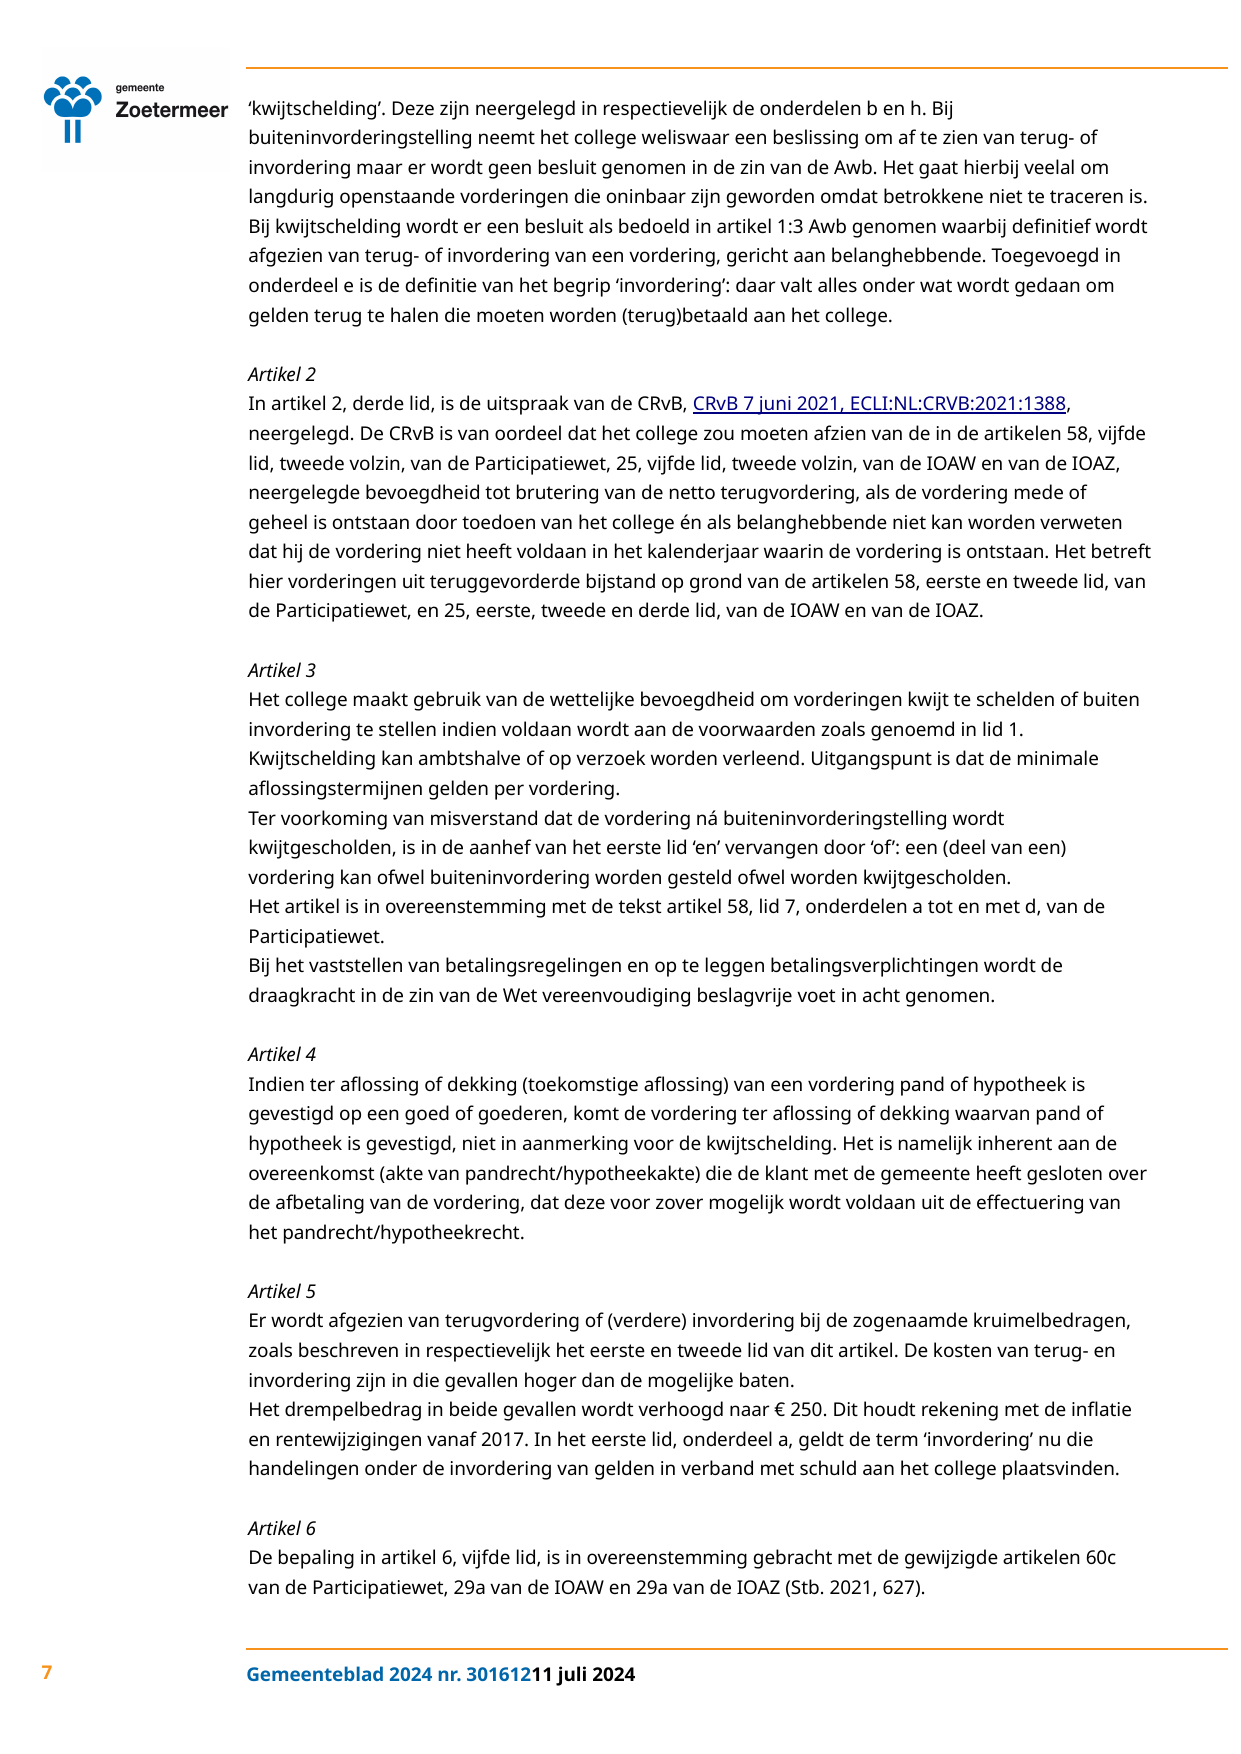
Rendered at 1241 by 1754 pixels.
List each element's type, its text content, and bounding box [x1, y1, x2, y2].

text Ter voorkoming van misverstand dat de vordering ná buiteninvorderingstelling wordt kwijtgescholden, is in de aanhef van het eerste lid ‘en’ vervangen door ‘of’: een (deel van een) vordering kan ofwel buiteninvordering worden gesteld ofwel worden kwijtgescholden. [248, 805, 1152, 890]
picture [41, 47, 231, 172]
text Het college maakt gebruik van de wettelijke bevoegdheid om vorderingen kwijt te schelden of buiten invordering te stellen indien voldaan wordt aan de voorwaarden zoals genoemd in lid 1. [248, 686, 1152, 742]
text Kwijtschelding kan ambtshalve of op verzoek worden verleend. Uitgangspunt is dat de minimale aflossingstermijnen gelden per vordering. [248, 746, 1152, 801]
text De bepaling in artikel 6, vijfde lid, is in overeenstemming gebracht met de gewijzigde artikelen 60c van de Participatiewet, 29a van de IOAW en 29a van de IOAZ (Stb. 2021, 627). [248, 1544, 1152, 1600]
text Artikel 5 [248, 1278, 1152, 1304]
text Indien ter aflossing of dekking (toekomstige aflossing) van een vordering pand of hypotheek is gevestigd op een goed of goederen, komt de vordering ter aflossing of dekking waarvan pand of hypotheek is gevestigd, niet in aanmerking voor de kwijtschelding. Het is namelijk inherent aan de overeenkomst (akte van pandrecht/hypotheekakte) die de klant met de gemeente heeft gesloten over de afbetaling van de vordering, dat deze voor zover mogelijk wordt voldaan uit de effectuering van het pandrecht/hypotheekrecht. [248, 1071, 1152, 1245]
text Bij kwijtschelding wordt er een besluit als bedoeld in artikel 1:3 Awb genomen waarbij definitief wordt afgezien van terug- of invordering van een vordering, gericht aan belanghebbende. Toegevoegd in onderdeel e is de definitie van het begrip ‘invordering’: daar valt alles onder wat wordt gedaan om gelden terug te halen die moeten worden (terug)betaald aan het college. [248, 213, 1152, 328]
text Het drempelbedrag in beide gevallen wordt verhoogd naar € 250. Dit houdt rekening met de inflatie en rentewijzigingen vanaf 2017. In het eerste lid, onderdeel a, geldt de term ‘invordering’ nu die handelingen onder de invordering van gelden in verband met schuld aan het college plaatsvinden. [248, 1396, 1152, 1481]
text Artikel 2 [248, 361, 1152, 387]
text Er wordt afgezien van terugvordering of (verdere) invordering bij de zogenaamde kruimelbedragen, zoals beschreven in respectievelijk het eerste en tweede lid van dit artikel. De kosten van terug- en invordering zijn in die gevallen hoger dan de mogelijke baten. [248, 1308, 1152, 1393]
text Artikel 6 [248, 1515, 1152, 1541]
text Artikel 4 [248, 1041, 1152, 1067]
text In artikel 2, derde lid, is de uitspraak van de CRvB, CRvB 7 juni 2021, ECLI:NL:CRVB:2021:1388, neergelegd. De CRvB is van oordeel dat het college zou moeten afzien van de in de artikelen 58, vijfde lid, tweede volzin, van de Participatiewet, 25, vijfde lid, tweede volzin, van de IOAW en van de IOAZ, neergelegde bevoegdheid tot brutering van de netto terugvordering, als de vordering mede of geheel is ontstaan door toedoen van het college én als belanghebbende niet kan worden verweten dat hij de vordering niet heeft voldaan in het kalenderjaar waarin de vordering is ontstaan. Het betreft hier vorderingen uit teruggevorderde bijstand op grond van de artikelen 58, eerste en tweede lid, van de Participatiewet, en 25, eerste, tweede en derde lid, van de IOAW en van de IOAZ. [248, 391, 1152, 623]
text Het artikel is in overeenstemming met de tekst artikel 58, lid 7, onderdelen a tot en met d, van de Participatiewet. [248, 893, 1152, 949]
text ‘kwijtschelding’. Deze zijn neergelegd in respectievelijk de onderdelen b en h. Bij buiteninvorderingstelling neemt het college weliswaar een beslissing om af te zien van terug- of invordering maar er wordt geen besluit genomen in de zin van de Awb. Het gaat hierbij veelal om langdurig openstaande vorderingen die oninbaar zijn geworden omdat betrokkene niet te traceren is. [248, 95, 1152, 209]
text Artikel 3 [248, 657, 1152, 683]
text Bij het vaststellen van betalingsregelingen en op te leggen betalingsverplichtingen wordt de draagkracht in de zin van de Wet vereenvoudiging beslagvrije voet in acht genomen. [248, 953, 1152, 1008]
